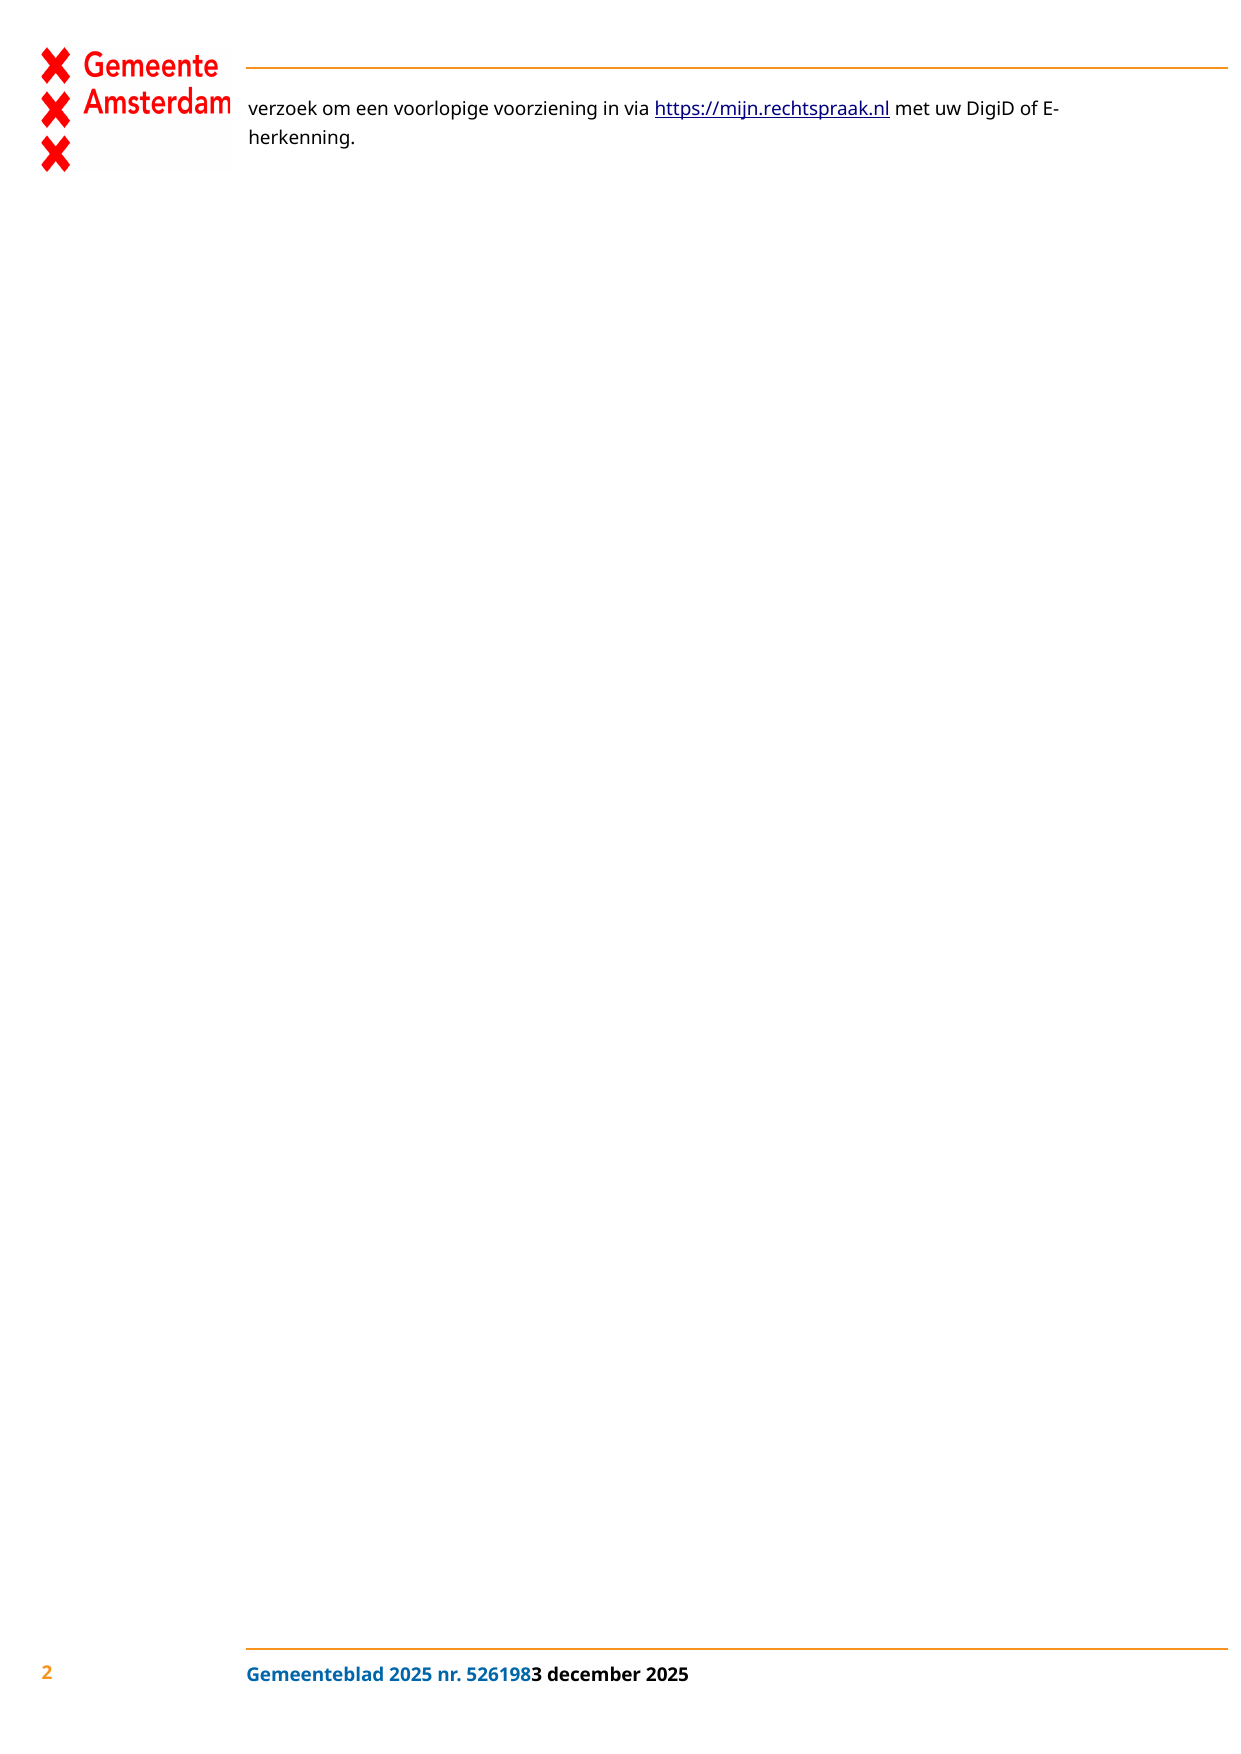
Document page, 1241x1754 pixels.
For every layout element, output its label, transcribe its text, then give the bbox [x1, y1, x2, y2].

text verzoek om een voorlopige voorziening in via https://mijn.rechtspraak.nl met uw DigiD of E-herkenning. [248, 95, 1152, 150]
picture [41, 47, 231, 172]
